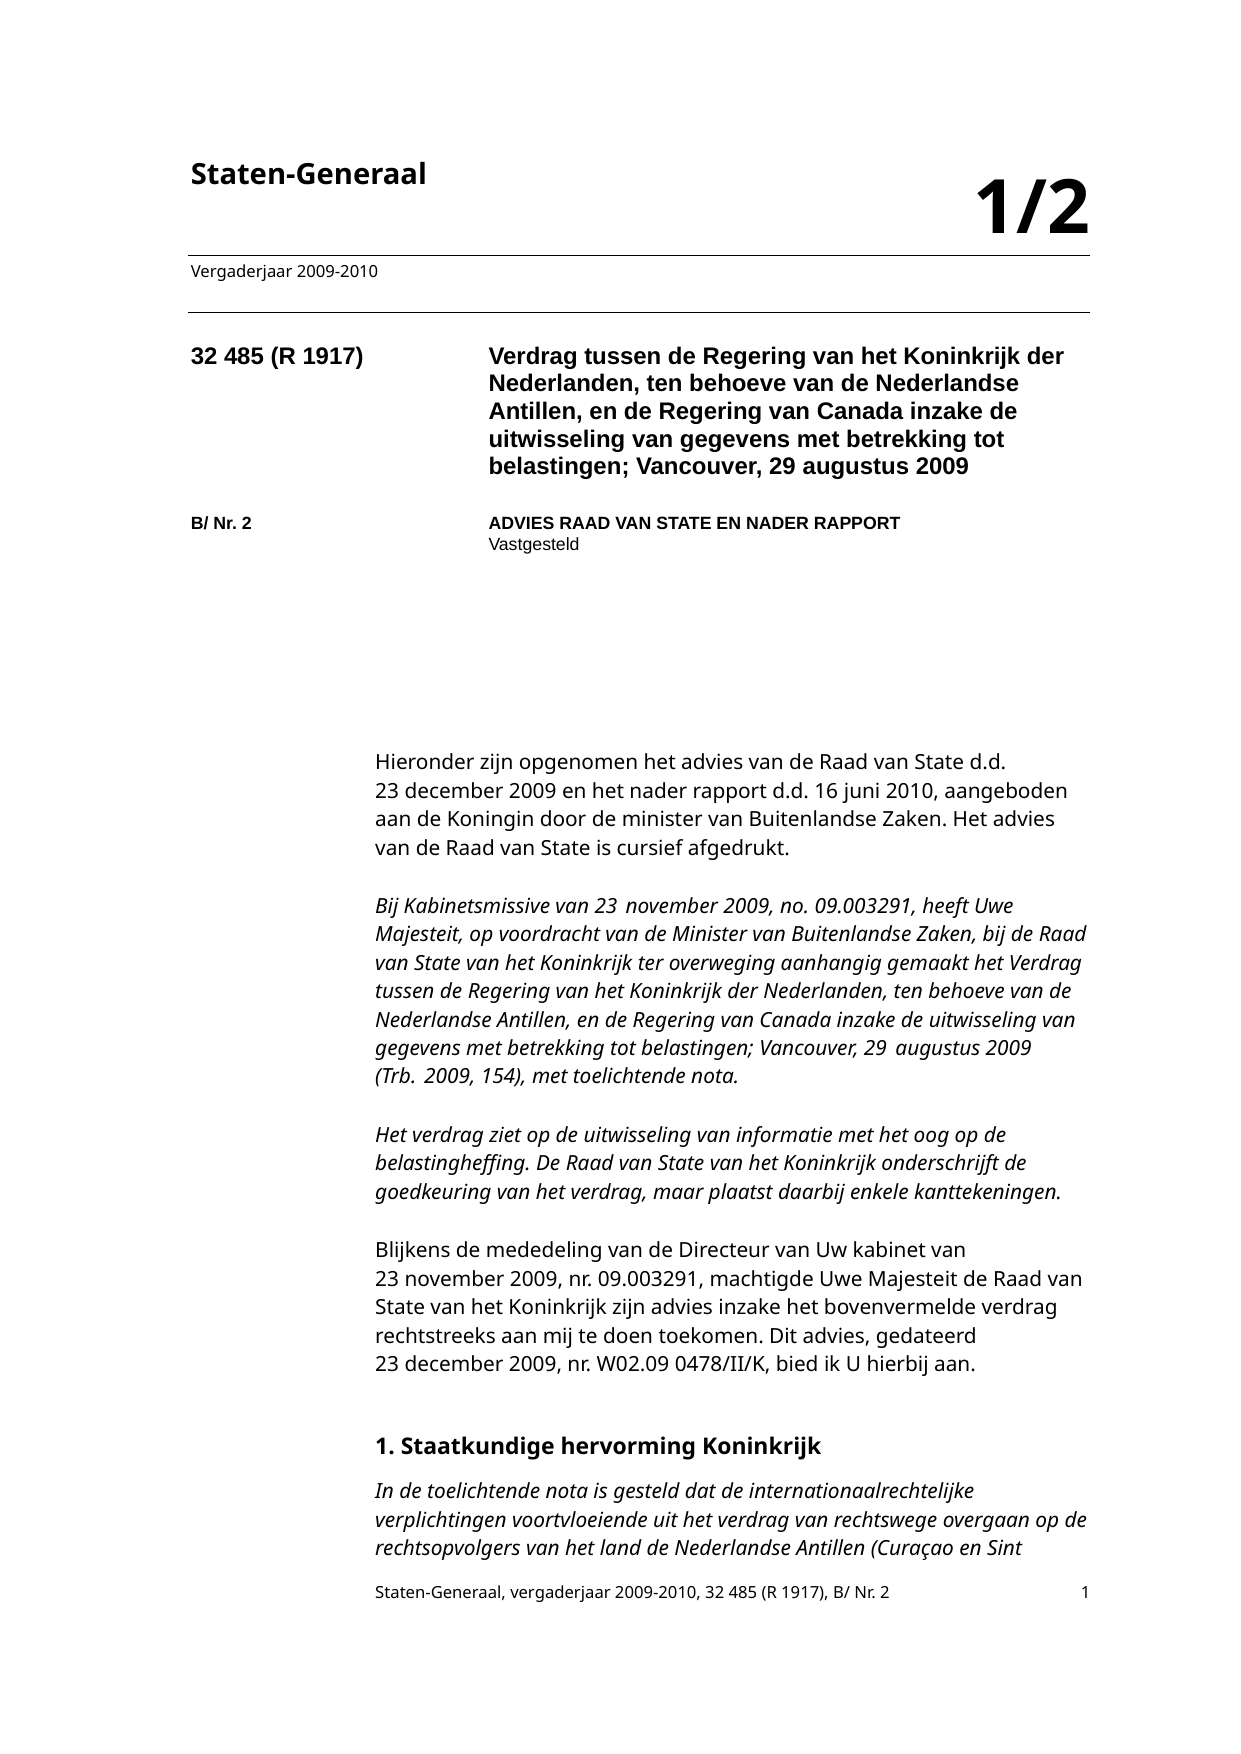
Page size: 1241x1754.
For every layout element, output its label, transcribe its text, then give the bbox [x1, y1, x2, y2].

text Het verdrag ziet op de uitwisseling van informatie met het oog op de belastingheffing. De Raad van State van het Koninkrijk onderschrijft de goedkeuring van het verdrag, maar plaatst daarbij enkele kanttekeningen. [375, 1120, 1090, 1205]
table_header 1/2 [910, 150, 1090, 255]
table_cell ADVIES RAAD VAN STATE EN NADER RAPPORT Vastgesteld [485, 510, 1090, 629]
table_cell [188, 313, 485, 339]
subtitle 1. Staatkundige hervorming Koninkrijk [375, 1430, 1090, 1461]
text Blijkens de mededeling van de Directeur van Uw kabinet van 23 november 2009, nr. 09.003291, machtigde Uwe Majesteit de Raad van State van het Koninkrijk zijn advies inzake het bovenvermelde verdrag rechtstreeks aan mij te doen toekomen. Dit advies, gedateerd 23 december 2009, nr. W02.09 0478/II/K, bied ik U hierbij aan. [375, 1235, 1090, 1378]
table_cell Vergaderjaar 2009-2010 [188, 256, 485, 312]
table_cell 32 485 (R 1917) [188, 339, 485, 510]
text In de toelichtende nota is gesteld dat de internationaalrechtelijke verplichtingen voortvloeiende uit het verdrag van rechtswege overgaan op de rechtsopvolgers van het land de Nederlandse Antillen (Curaçao en Sint [375, 1476, 1090, 1562]
text Hieronder zijn opgenomen het advies van de Raad van State d.d. 23 december 2009 en het nader rapport d.d. 16 juni 2010, aangeboden aan de Koningin door de minister van Buitenlandse Zaken. Het advies van de Raad van State is cursief afgedrukt. [375, 747, 1090, 861]
table_header Staten-Generaal [188, 150, 909, 255]
table_cell [485, 256, 1090, 312]
table_cell B/ Nr. 2 [188, 510, 485, 629]
table_cell [485, 313, 1090, 339]
table_cell Verdrag tussen de Regering van het Koninkrijk der Nederlanden, ten behoeve van de Nederlandse Antillen, en de Regering van Canada inzake de uitwisseling van gegevens met betrekking tot belastingen; Vancouver, 29 augustus 2009 [485, 339, 1090, 510]
text Bij Kabinetsmissive van 23 november 2009, no. 09.003291, heeft Uwe Majesteit, op voordracht van de Minister van Buitenlandse Zaken, bij de Raad van State van het Koninkrijk ter overweging aanhangig gemaakt het Verdrag tussen de Regering van het Koninkrijk der Nederlanden, ten behoeve van de Nederlandse Antillen, en de Regering van Canada inzake de uitwisseling van gegevens met betrekking tot belastingen; Vancouver, 29 augustus 2009 (Trb. 2009, 154), met toelichtende nota. [375, 891, 1090, 1090]
